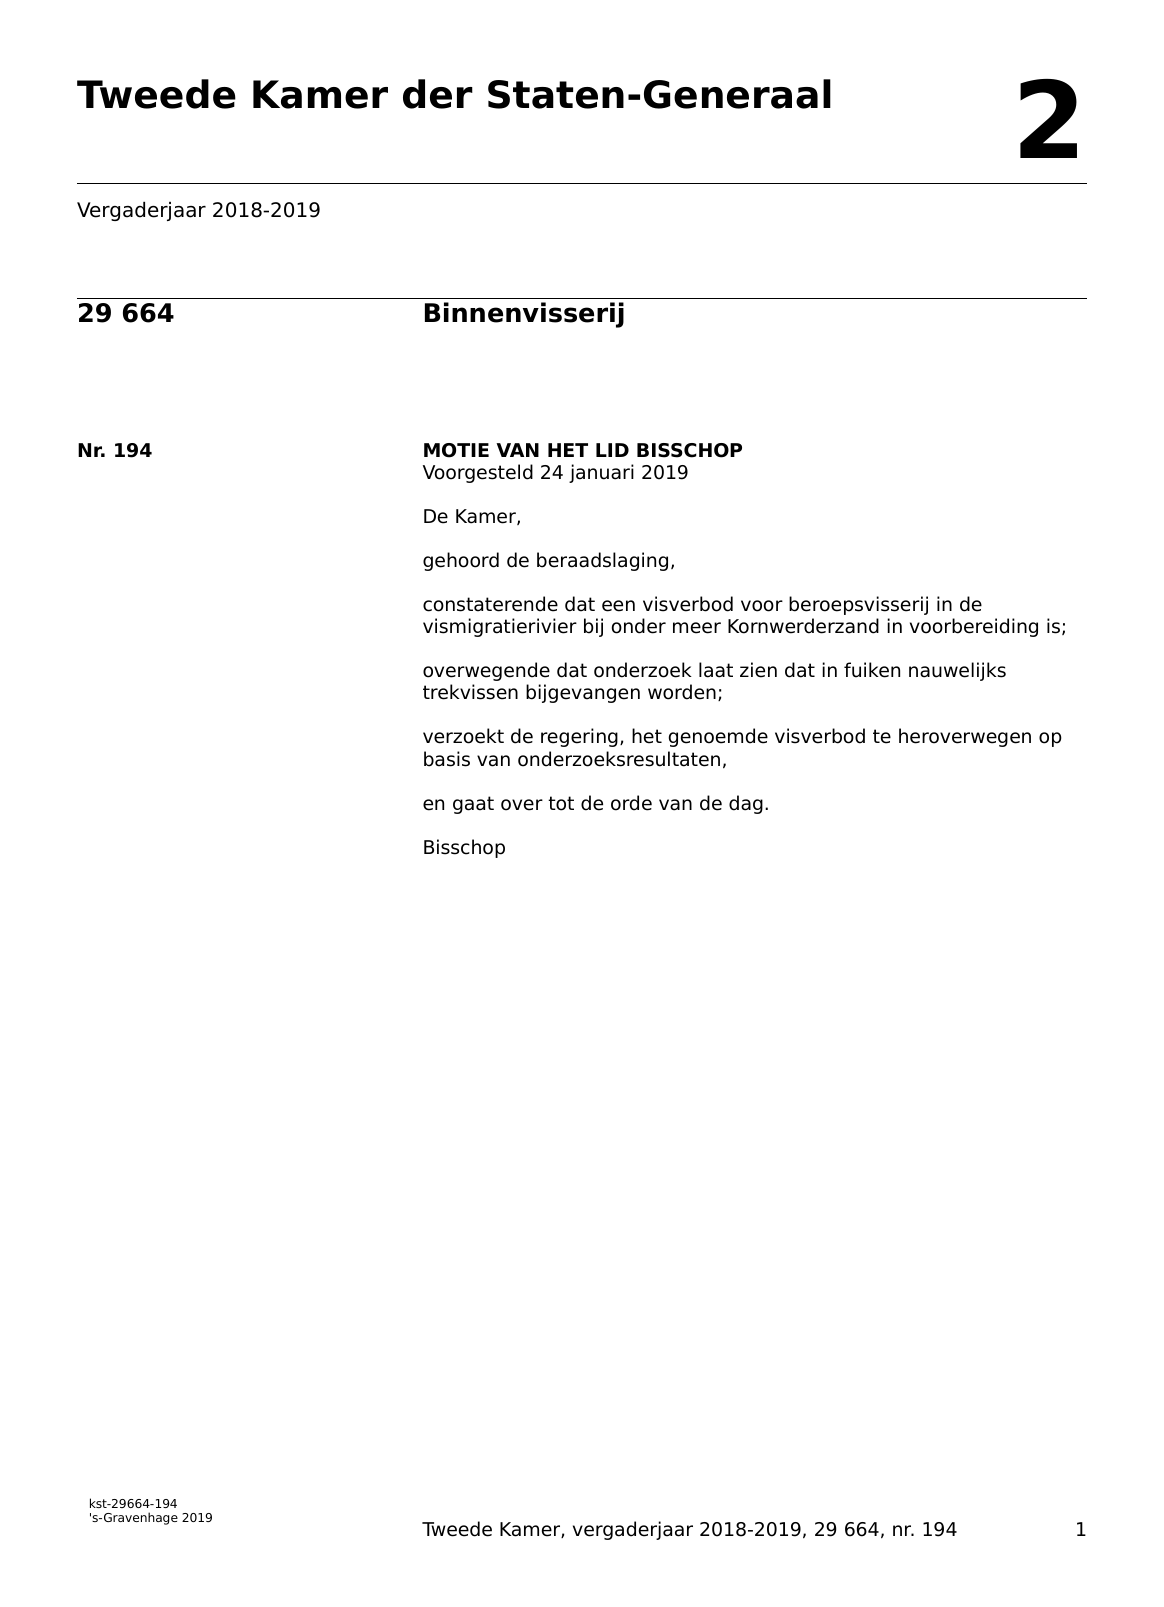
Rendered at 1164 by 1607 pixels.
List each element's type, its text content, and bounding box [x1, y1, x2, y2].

text overwegende dat onderzoek laat zien dat in fuiken nauwelijks trekvissen bijgevangen worden; [422, 660, 1087, 704]
text Bisschop [422, 837, 1087, 859]
text en gaat over tot de orde van de dag. [422, 793, 1087, 814]
text kst-29664-194 [88, 1497, 323, 1511]
text De Kamer, [422, 506, 1087, 528]
subtitle 29 664 Binnenvisserij [77, 299, 1087, 329]
text 's-Gravenhage 2019 [88, 1511, 323, 1525]
table_header Tweede Kamer der Staten-Generaal [77, 59, 886, 183]
text Voorgesteld 24 januari 2019 [422, 462, 1087, 484]
text constaterende dat een visverbod voor beroepsvisserij in de vismigratierivier bij onder meer Kornwerderzand in voorbereiding is; [422, 594, 1087, 638]
table_header 2 [886, 59, 1087, 183]
text verzoekt de regering, het genoemde visverbod te heroverwegen op basis van onderzoeksresultaten, [422, 726, 1087, 770]
text gehoord de beraadslaging, [422, 550, 1087, 572]
table_cell Vergaderjaar 2018-2019 [77, 184, 1087, 298]
subtitle Nr. 194 MOTIE VAN HET LID BISSCHOP [77, 440, 1087, 462]
